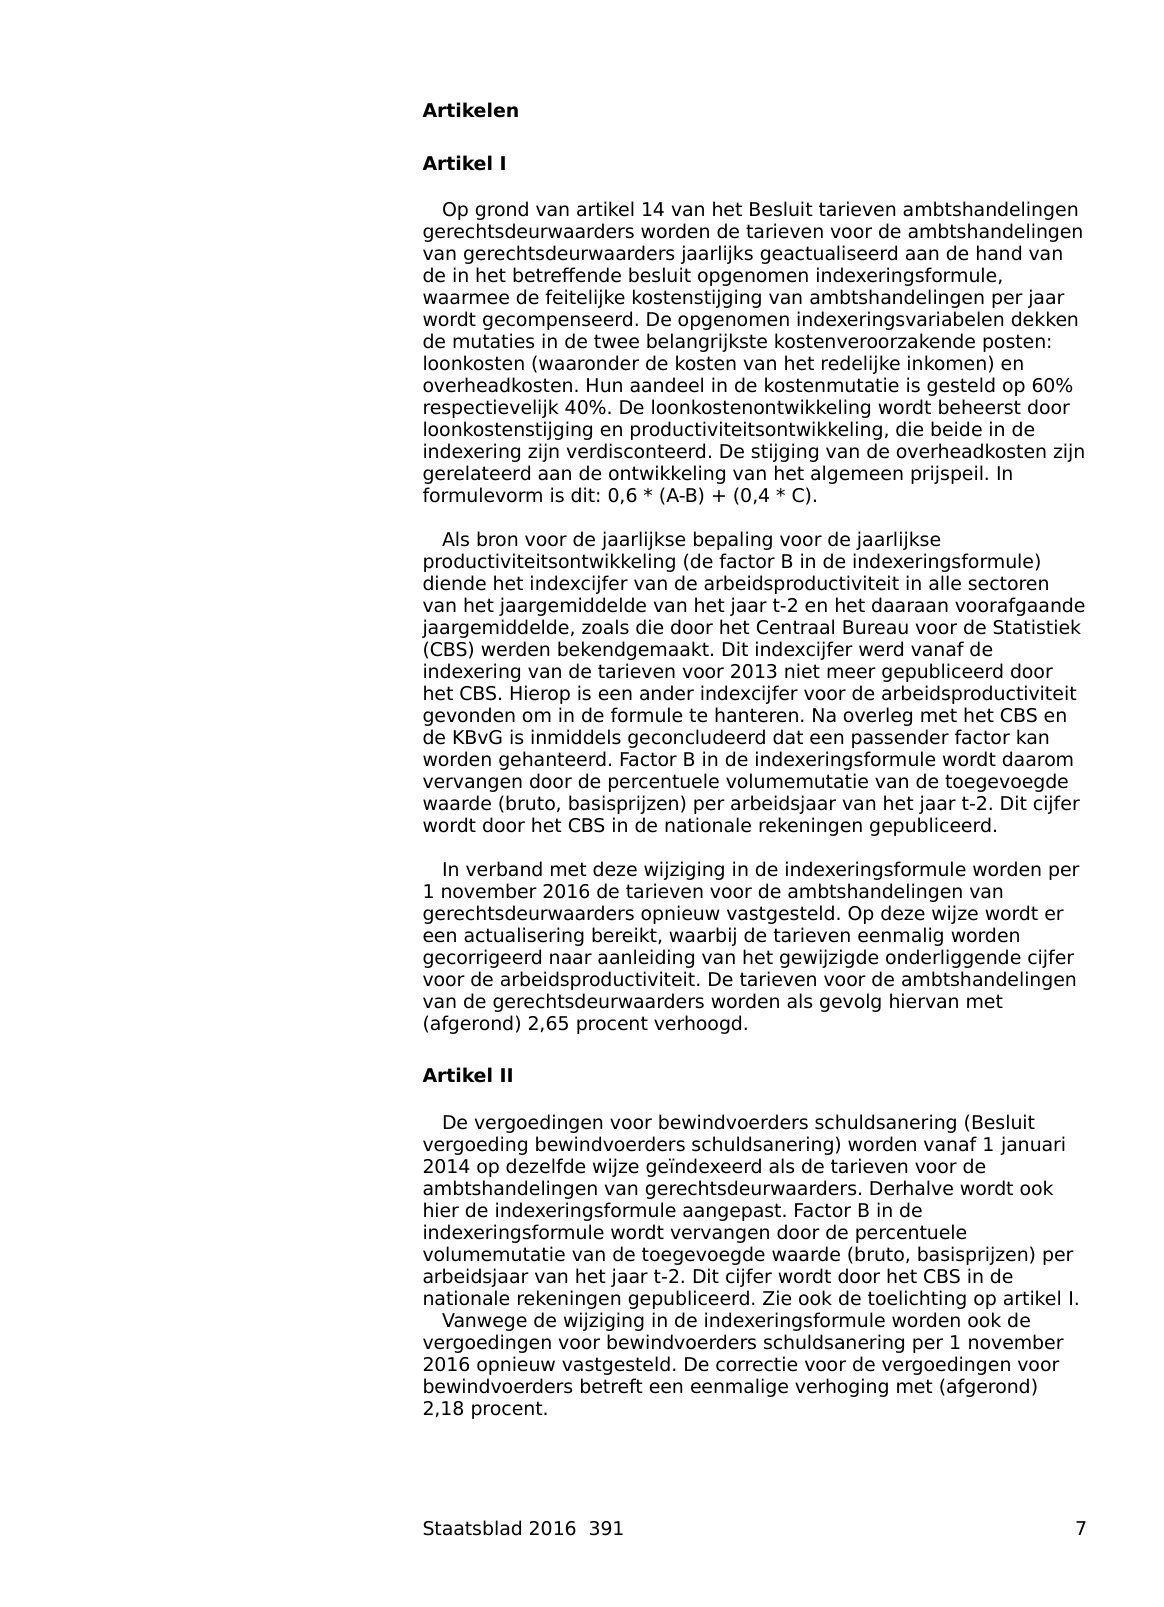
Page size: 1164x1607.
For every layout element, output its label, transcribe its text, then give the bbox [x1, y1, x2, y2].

text In verband met deze wijziging in de indexeringsformule worden per 1 november 2016 de tarieven voor de ambtshandelingen van gerechtsdeurwaarders opnieuw vastgesteld. Op deze wijze wordt er een actualisering bereikt, waarbij de tarieven eenmalig worden gecorrigeerd naar aanleiding van het gewijzigde onderliggende cijfer voor de arbeidsproductiviteit. De tarieven voor de ambtshandelingen van de gerechtsdeurwaarders worden als gevolg hiervan met (afgerond) 2,65 procent verhoogd. [422, 859, 1087, 1035]
text De vergoedingen voor bewindvoerders schuldsanering (Besluit vergoeding bewindvoerders schuldsanering) worden vanaf 1 januari 2014 op dezelfde wijze geïndexeerd als de tarieven voor de ambtshandelingen van gerechtsdeurwaarders. Derhalve wordt ook hier de indexeringsformule aangepast. Factor B in de indexeringsformule wordt vervangen door de percentuele volumemutatie van de toegevoegde waarde (bruto, basisprijzen) per arbeidsjaar van het jaar t-2. Dit cijfer wordt door het CBS in de nationale rekeningen gepubliceerd. Zie ook de toelichting op artikel I. [422, 1112, 1087, 1310]
text Op grond van artikel 14 van het Besluit tarieven ambtshandelingen gerechtsdeurwaarders worden de tarieven voor de ambtshandelingen van gerechtsdeurwaarders jaarlijks geactualiseerd aan de hand van de in het betreffende besluit opgenomen indexeringsformule, waarmee de feitelijke kostenstijging van ambtshandelingen per jaar wordt gecompenseerd. De opgenomen indexeringsvariabelen dekken de mutaties in de twee belangrijkste kostenveroorzakende posten: loonkosten (waaronder de kosten van het redelijke inkomen) en overheadkosten. Hun aandeel in de kostenmutatie is gesteld op 60% respectievelijk 40%. De loonkostenontwikkeling wordt beheerst door loonkostenstijging en productiviteitsontwikkeling, die beide in de indexering zijn verdisconteerd. De stijging van de overheadkosten zijn gerelateerd aan de ontwikkeling van het algemeen prijspeil. In formulevorm is dit: 0,6 * (A-B) + (0,4 * C). [422, 199, 1087, 507]
subtitle Artikelen [422, 100, 1087, 122]
subtitle Artikel II [422, 1065, 1087, 1087]
text Als bron voor de jaarlijkse bepaling voor de jaarlijkse productiviteitsontwikkeling (de factor B in de indexeringsformule) diende het indexcijfer van de arbeidsproductiviteit in alle sectoren van het jaargemiddelde van het jaar t-2 en het daaraan voorafgaande jaargemiddelde, zoals die door het Centraal Bureau voor de Statistiek (CBS) werden bekendgemaakt. Dit indexcijfer werd vanaf de indexering van de tarieven voor 2013 niet meer gepubliceerd door het CBS. Hierop is een ander indexcijfer voor de arbeidsproductiviteit gevonden om in de formule te hanteren. Na overleg met het CBS en de KBvG is inmiddels geconcludeerd dat een passender factor kan worden gehanteerd. Factor B in de indexeringsformule wordt daarom vervangen door de percentuele volumemutatie van de toegevoegde waarde (bruto, basisprijzen) per arbeidsjaar van het jaar t-2. Dit cijfer wordt door het CBS in de nationale rekeningen gepubliceerd. [422, 529, 1087, 837]
subtitle Artikel I [422, 152, 1087, 174]
text Vanwege de wijziging in de indexeringsformule worden ook de vergoedingen voor bewindvoerders schuldsanering per 1 november 2016 opnieuw vastgesteld. De correctie voor de vergoedingen voor bewindvoerders betreft een eenmalige verhoging met (afgerond) 2,18 procent. [422, 1310, 1087, 1420]
